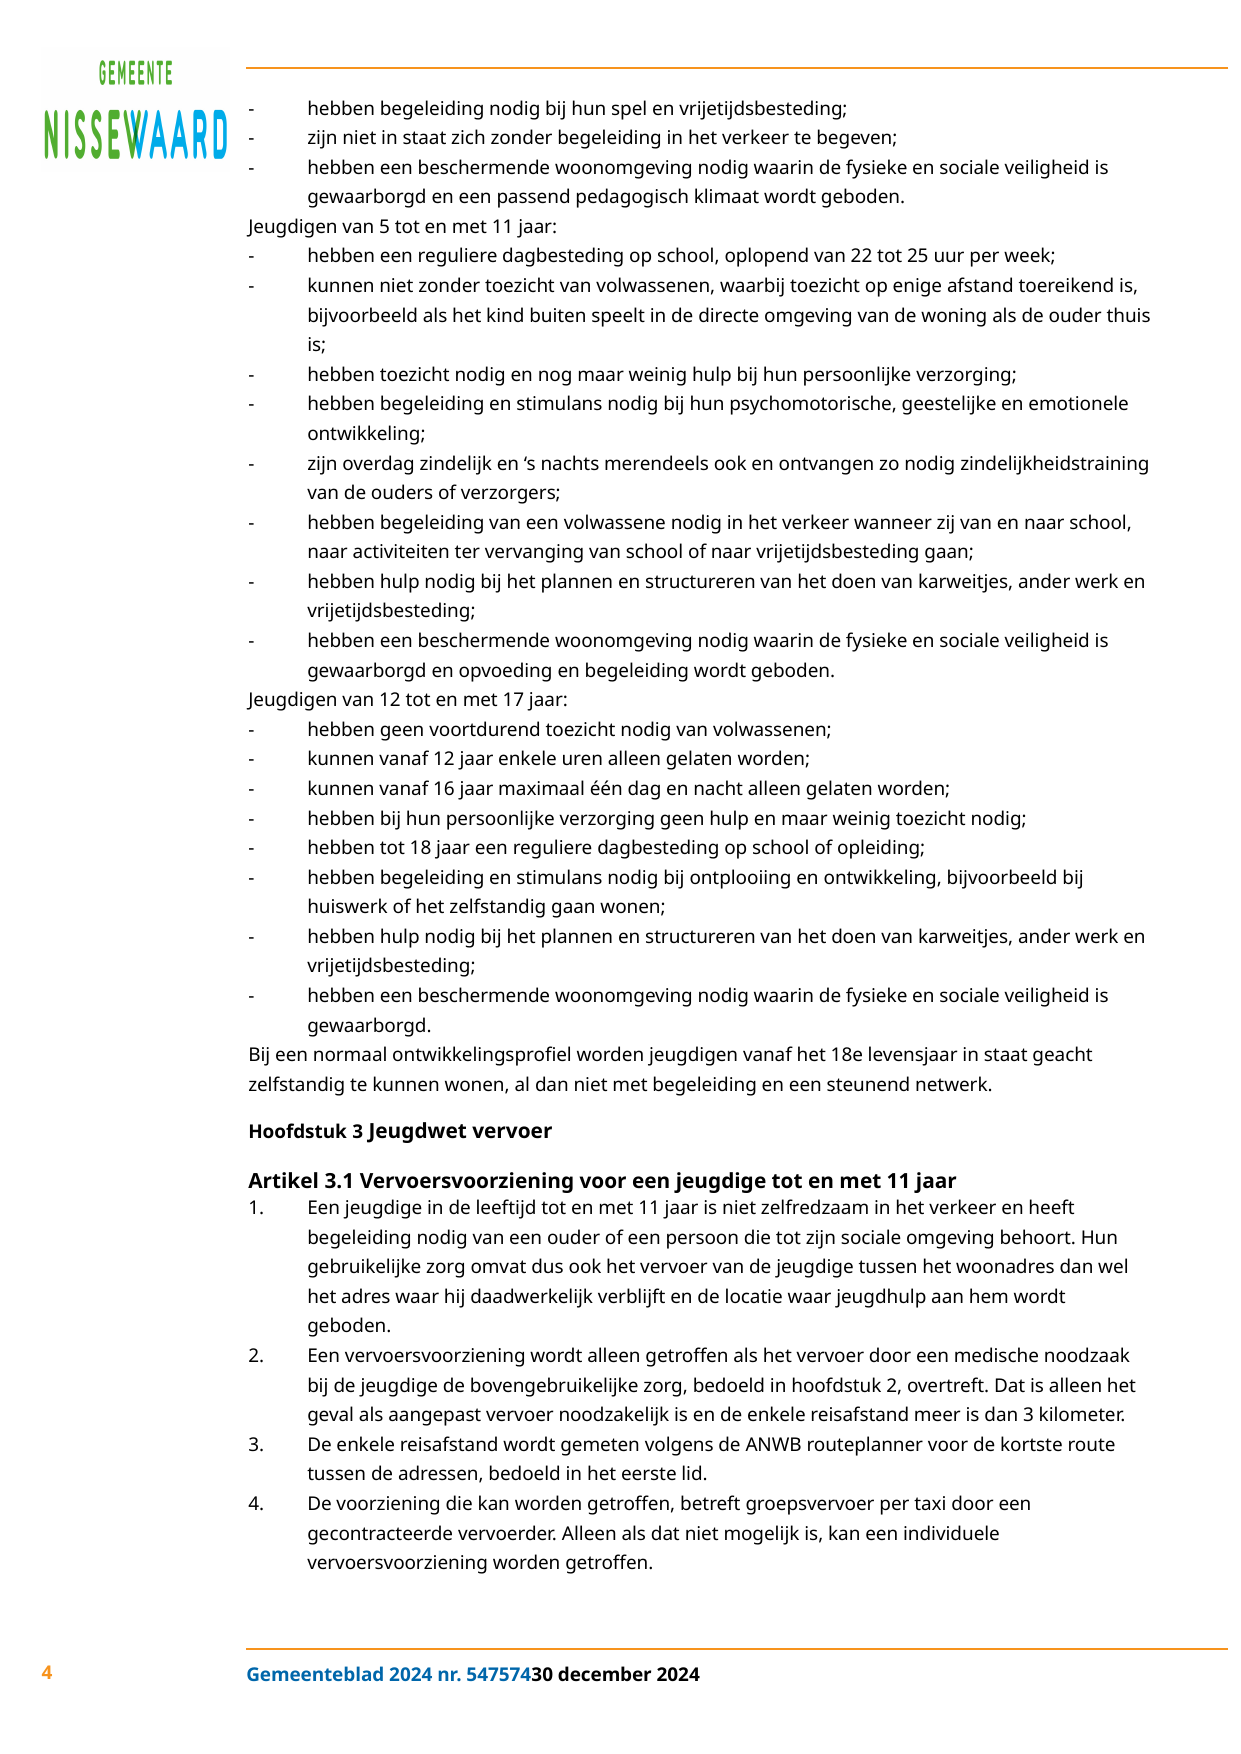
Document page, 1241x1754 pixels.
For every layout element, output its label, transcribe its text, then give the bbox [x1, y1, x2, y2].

text Artikel 3.1 Vervoersvoorziening voor een jeugdige tot en met 11 jaar [248, 1166, 1152, 1194]
text Bij een normaal ontwikkelingsprofiel worden jeugdigen vanaf het 18e levensjaar in staat geacht zelfstandig te kunnen wonen, al dan niet met begeleiding en een steunend netwerk. [248, 1041, 1152, 1097]
list Een vervoersvoorziening wordt alleen getroffen als het vervoer door een medische noodzaak bij de jeugdige de bovengebruikelijke zorg, bedoeld in hoofdstuk 2, overtreft. Dat is alleen het geval als aangepast vervoer noodzakelijk is en de enkele reisafstand meer is dan 3 kilometer. [248, 1342, 1152, 1427]
list hebben een beschermende woonomgeving nodig waarin de fysieke en sociale veiligheid is gewaarborgd en opvoeding en begeleiding wordt geboden. [248, 627, 1152, 683]
text Jeugdigen van 12 tot en met 17 jaar: [248, 686, 1152, 712]
list hebben begeleiding nodig bij hun spel en vrijetijdsbesteding; [248, 95, 1152, 121]
list hebben een beschermende woonomgeving nodig waarin de fysieke en sociale veiligheid is gewaarborgd en een passend pedagogisch klimaat wordt geboden. [248, 154, 1152, 209]
list kunnen niet zonder toezicht van volwassenen, waarbij toezicht op enige afstand toereikend is, bijvoorbeeld als het kind buiten speelt in de directe omgeving van de woning als de ouder thuis is; [248, 272, 1152, 357]
list hebben een beschermende woonomgeving nodig waarin de fysieke en sociale veiligheid is gewaarborgd. [248, 982, 1152, 1038]
list hebben begeleiding en stimulans nodig bij hun psychomotorische, geestelijke en emotionele ontwikkeling; [248, 391, 1152, 446]
list De enkele reisafstand wordt gemeten volgens de ANWB routeplanner voor de kortste route tussen de adressen, bedoeld in het eerste lid. [248, 1431, 1152, 1486]
list hebben tot 18 jaar een reguliere dagbesteding op school of opleiding; [248, 834, 1152, 860]
list hebben toezicht nodig en nog maar weinig hulp bij hun persoonlijke verzorging; [248, 361, 1152, 387]
list hebben hulp nodig bij het plannen en structureren van het doen van karweitjes, ander werk en vrijetijdsbesteding; [248, 923, 1152, 978]
list hebben bij hun persoonlijke verzorging geen hulp en maar weinig toezicht nodig; [248, 805, 1152, 831]
list hebben hulp nodig bij het plannen en structureren van het doen van karweitjes, ander werk en vrijetijdsbesteding; [248, 568, 1152, 623]
list kunnen vanaf 12 jaar enkele uren alleen gelaten worden; [248, 746, 1152, 771]
list De voorziening die kan worden getroffen, betreft groepsvervoer per taxi door een gecontracteerde vervoerder. Alleen als dat niet mogelijk is, kan een individuele vervoersvoorziening worden getroffen. [248, 1490, 1152, 1575]
list zijn niet in staat zich zonder begeleiding in het verkeer te begeven; [248, 124, 1152, 150]
list hebben geen voortdurend toezicht nodig van volwassenen; [248, 716, 1152, 742]
text Jeugdigen van 5 tot en met 11 jaar: [248, 213, 1152, 239]
list zijn overdag zindelijk en ‘s nachts merendeels ook en ontvangen zo nodig zindelijkheidstraining van de ouders of verzorgers; [248, 450, 1152, 505]
text Hoofdstuk 3 Jeugdwet vervoer [248, 1117, 1152, 1145]
list Een jeugdige in de leeftijd tot en met 11 jaar is niet zelfredzaam in het verkeer en heeft begeleiding nodig van een ouder of een persoon die tot zijn sociale omgeving behoort. Hun gebruikelijke zorg omvat dus ook het vervoer van de jeugdige tussen het woonadres dan wel het adres waar hij daadwerkelijk verblijft en de locatie waar jeugdhulp aan hem wordt geboden. [248, 1194, 1152, 1338]
list hebben een reguliere dagbesteding op school, oplopend van 22 tot 25 uur per week; [248, 243, 1152, 268]
list hebben begeleiding en stimulans nodig bij ontplooiing en ontwikkeling, bijvoorbeeld bij huiswerk of het zelfstandig gaan wonen; [248, 864, 1152, 919]
list hebben begeleiding van een volwassene nodig in het verkeer wanneer zij van en naar school, naar activiteiten ter vervanging van school of naar vrijetijdsbesteding gaan; [248, 509, 1152, 564]
picture [41, 47, 231, 172]
list kunnen vanaf 16 jaar maximaal één dag en nacht alleen gelaten worden; [248, 775, 1152, 801]
